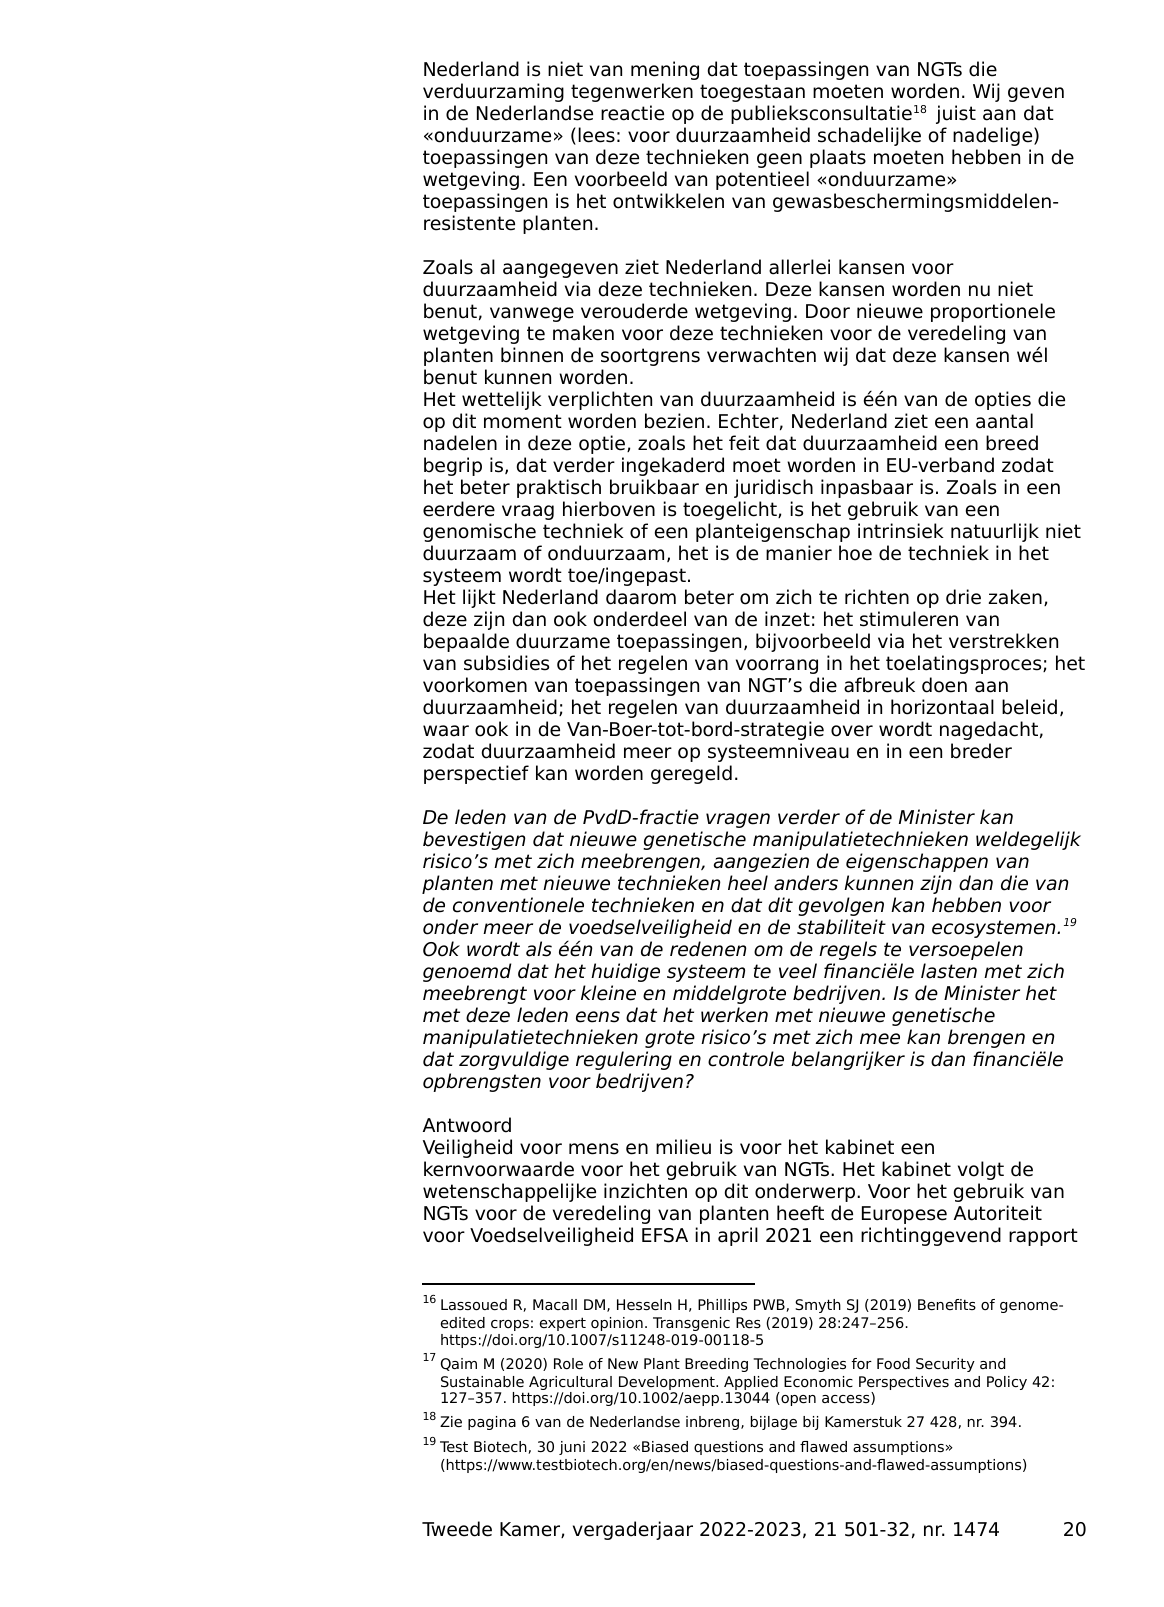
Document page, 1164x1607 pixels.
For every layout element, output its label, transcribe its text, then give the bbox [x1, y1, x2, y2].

text Antwoord [422, 1115, 1087, 1137]
text Het wettelijk verplichten van duurzaamheid is één van de opties die op dit moment worden bezien. Echter, Nederland ziet een aantal nadelen in deze optie, zoals het feit dat duurzaamheid een breed begrip is, dat verder ingekaderd moet worden in EU-verband zodat het beter praktisch bruikbaar en juridisch inpasbaar is. Zoals in een eerdere vraag hierboven is toegelicht, is het gebruik van een genomische techniek of een planteigenschap intrinsiek natuurlijk niet duurzaam of onduurzaam, het is de manier hoe de techniek in het systeem wordt toe/ingepast. [422, 389, 1087, 587]
text Veiligheid voor mens en milieu is voor het kabinet een kernvoorwaarde voor het gebruik van NGTs. Het kabinet volgt de wetenschappelijke inzichten op dit onderwerp. Voor het gebruik van NGTs voor de veredeling van planten heeft de Europese Autoriteit voor Voedselveiligheid EFSA in april 2021 een richtinggevend rapport [422, 1137, 1087, 1247]
text Zoals al aangegeven ziet Nederland allerlei kansen voor duurzaamheid via deze technieken. Deze kansen worden nu niet benut, vanwege verouderde wetgeving. Door nieuwe proportionele wetgeving te maken voor deze technieken voor de veredeling van planten binnen de soortgrens verwachten wij dat deze kansen wél benut kunnen worden. [422, 257, 1087, 389]
text Nederland is niet van mening dat toepassingen van NGTs die verduurzaming tegenwerken toegestaan moeten worden. Wij geven in de Nederlandse reactie op de publieksconsultatie juist aan dat «onduurzame» (lees: voor duurzaamheid schadelijke of nadelige) toepassingen van deze technieken geen plaats moeten hebben in de wetgeving. Een voorbeeld van potentieel «onduurzame» toepassingen is het ontwikkelen van gewasbeschermingsmiddelen-resistente planten. [422, 59, 1087, 235]
text Zie pagina 6 van de Nederlandse inbreng, bijlage bij Kamerstuk 27 428, nr. 394. [422, 1410, 1087, 1432]
text De leden van de PvdD-fractie vragen verder of de Minister kan bevestigen dat nieuwe genetische manipulatietechnieken weldegelijk risico’s met zich meebrengen, aangezien de eigenschappen van planten met nieuwe technieken heel anders kunnen zijn dan die van de conventionele technieken en dat dit gevolgen kan hebben voor onder meer de voedselveiligheid en de stabiliteit van ecosystemen. Ook wordt als één van de redenen om de regels te versoepelen genoemd dat het huidige systeem te veel financiële lasten met zich meebrengt voor kleine en middelgrote bedrijven. Is de Minister het met deze leden eens dat het werken met nieuwe genetische manipulatietechnieken grote risico’s met zich mee kan brengen en dat zorgvuldige regulering en controle belangrijker is dan financiële opbrengsten voor bedrijven? [422, 807, 1087, 1092]
text Test Biotech, 30 juni 2022 «Biased questions and flawed assumptions» (https://www.testbiotech.org/en/news/biased-questions-and-flawed-assumptions) [422, 1435, 1087, 1474]
text Lassoued R, Macall DM, Hesseln H, Phillips PWB, Smyth SJ (2019) Benefits of genome-edited crops: expert opinion. Transgenic Res (2019) 28:247–256. https://doi.org/10.1007/s11248-019-00118-5 [422, 1293, 1087, 1349]
text Qaim M (2020) Role of New Plant Breeding Technologies for Food Security and Sustainable Agricultural Development. Applied Economic Perspectives and Policy 42: 127–357. https://doi.org/10.1002/aepp.13044 (open access) [422, 1352, 1087, 1407]
text Het lijkt Nederland daarom beter om zich te richten op drie zaken, deze zijn dan ook onderdeel van de inzet: het stimuleren van bepaalde duurzame toepassingen, bijvoorbeeld via het verstrekken van subsidies of het regelen van voorrang in het toelatingsproces; het voorkomen van toepassingen van NGT’s die afbreuk doen aan duurzaamheid; het regelen van duurzaamheid in horizontaal beleid, waar ook in de Van-Boer-tot-bord-strategie over wordt nagedacht, zodat duurzaamheid meer op systeemniveau en in een breder perspectief kan worden geregeld. [422, 587, 1087, 784]
